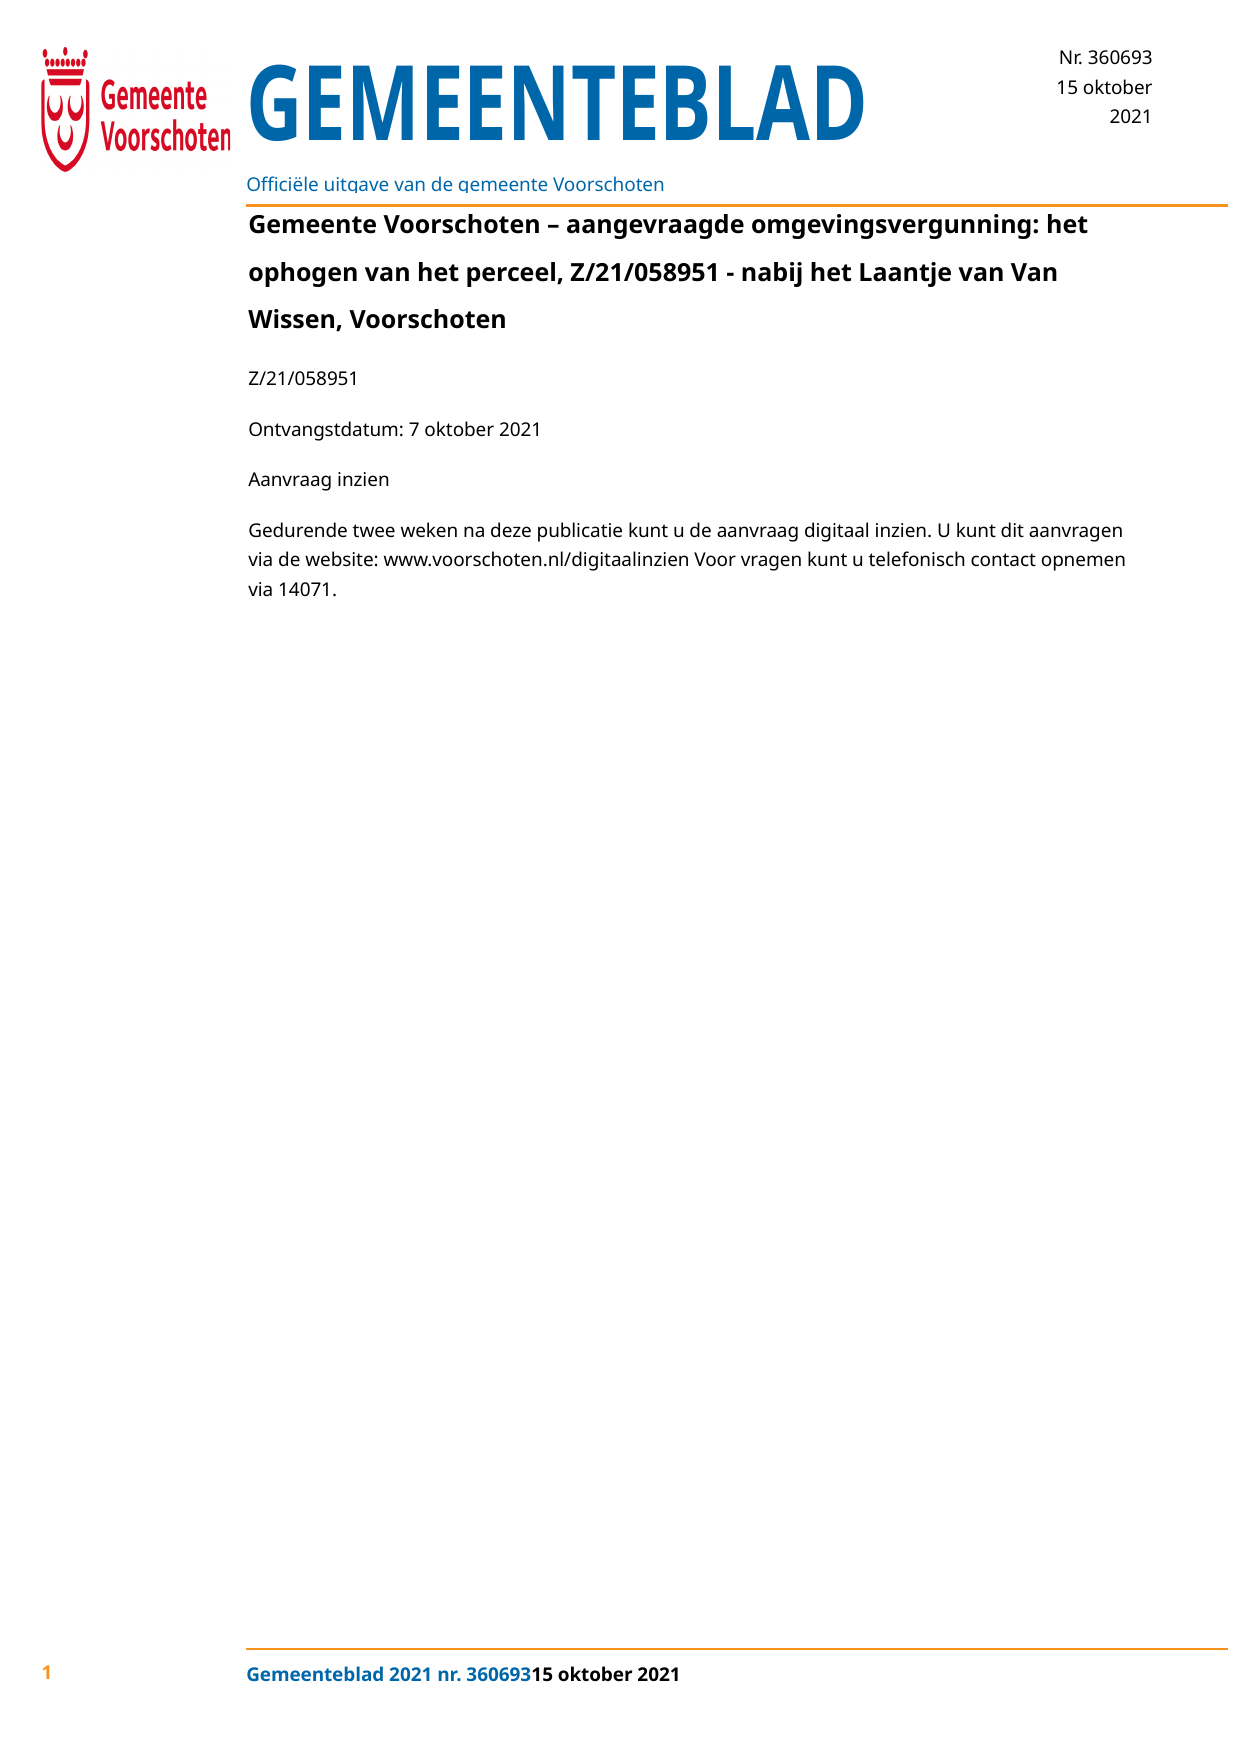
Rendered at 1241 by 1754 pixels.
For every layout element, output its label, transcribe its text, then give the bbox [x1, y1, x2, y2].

text Aanvraag inzien [248, 466, 1152, 492]
text Gemeente Voorschoten – aangevraagde omgevingsvergunning: het ophogen van het perceel, Z/21/058951 - nabij het Laantje van Van Wissen, Voorschoten [248, 207, 1152, 336]
text Gedurende twee weken na deze publicatie kunt u de aanvraag digitaal inzien. U kunt dit aanvragen via de website: www.voorschoten.nl/digitaalinzien Voor vragen kunt u telefonisch contact opnemen via 14071. [248, 517, 1152, 602]
text Ontvangstdatum: 7 oktober 2021 [248, 416, 1152, 442]
picture [41, 47, 231, 172]
text Z/21/058951 [248, 366, 1152, 391]
